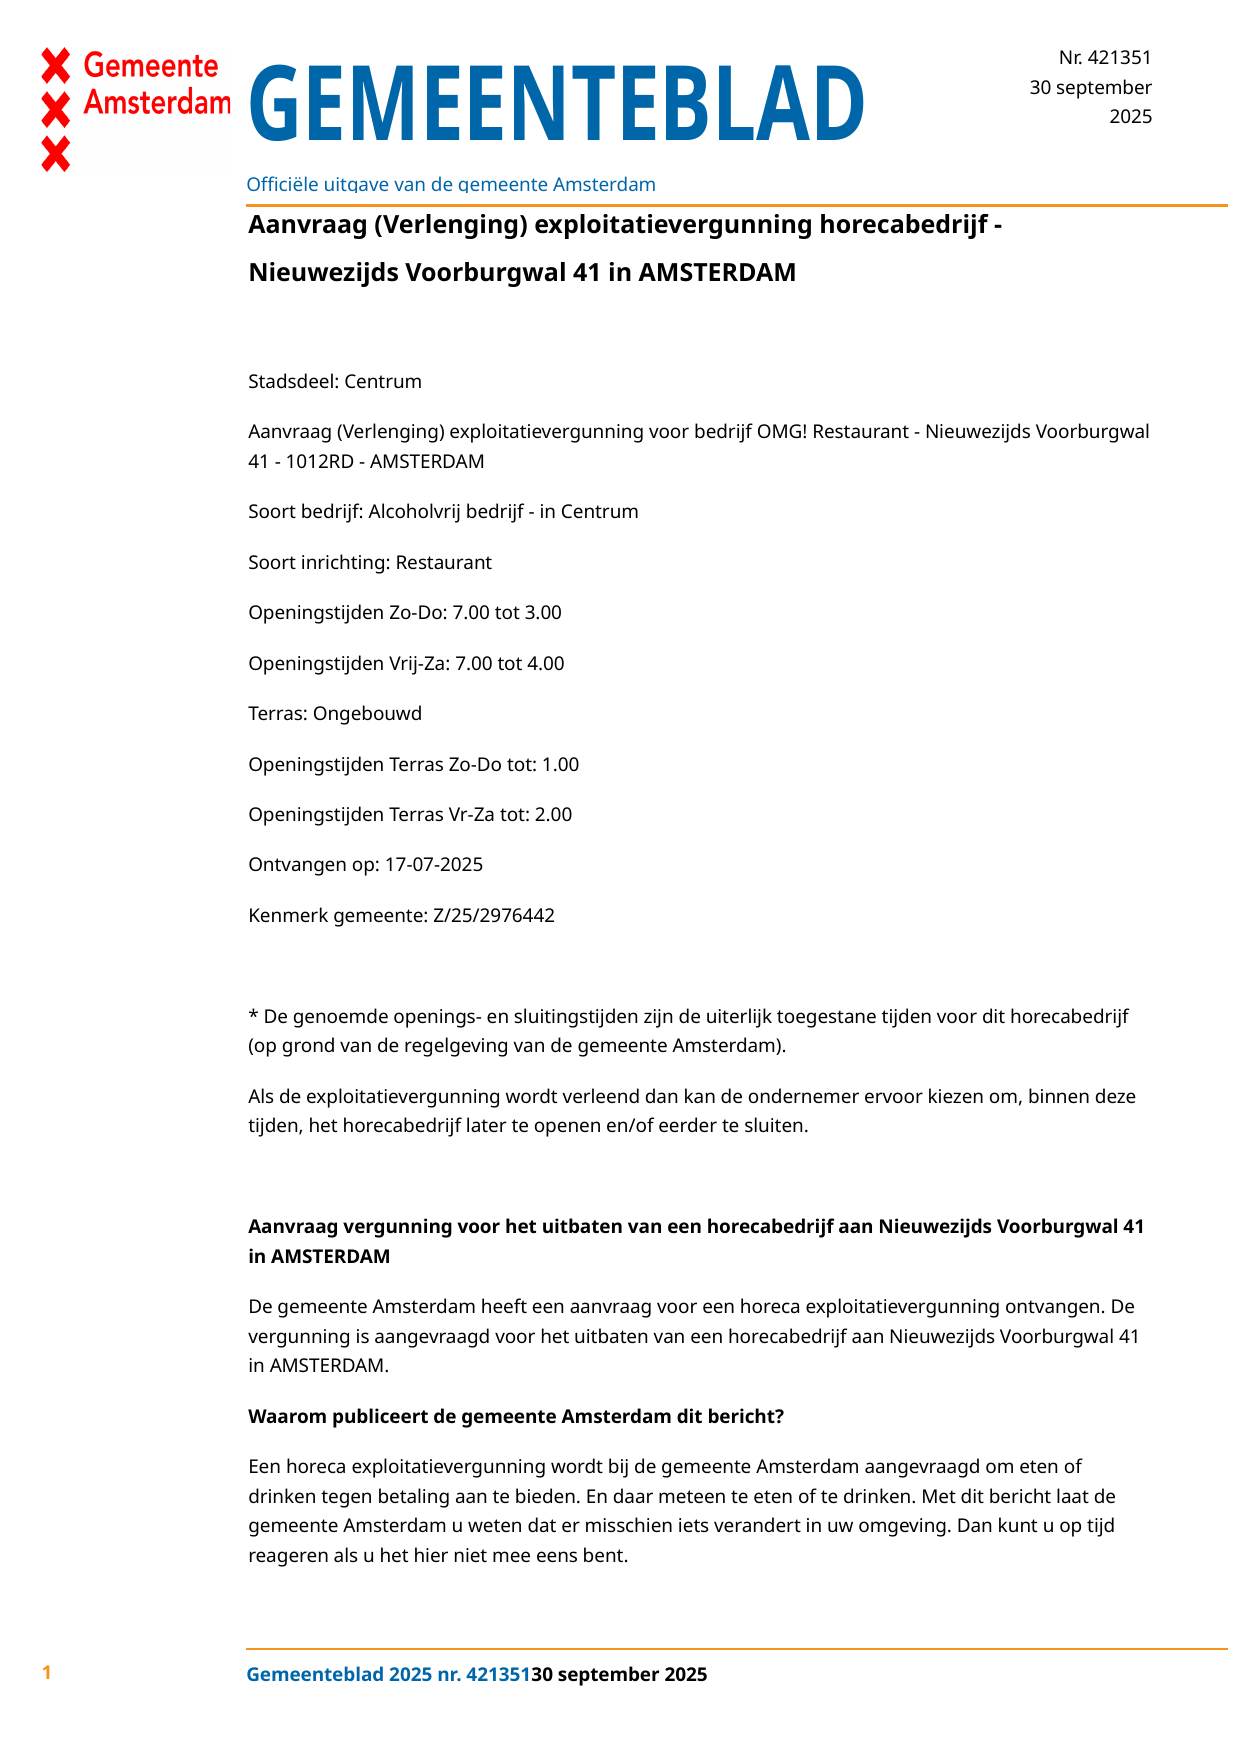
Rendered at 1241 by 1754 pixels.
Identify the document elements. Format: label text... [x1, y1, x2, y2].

text Als de exploitatievergunning wordt verleend dan kan de ondernemer ervoor kiezen om, binnen deze tijden, het horecabedrijf later te openen en/of eerder te sluiten. [248, 1083, 1152, 1138]
text De gemeente Amsterdam heeft een aanvraag voor een horeca exploitatievergunning ontvangen. De vergunning is aangevraagd voor het uitbaten van een horecabedrijf aan Nieuwezijds Voorburgwal 41 in AMSTERDAM. [248, 1293, 1152, 1378]
text Terras: Ongebouwd [248, 700, 1152, 726]
text * De genoemde openings- en sluitingstijden zijn de uiterlijk toegestane tijden voor dit horecabedrijf (op grond van de regelgeving van de gemeente Amsterdam). [248, 1003, 1152, 1058]
text Aanvraag (Verlenging) exploitatievergunning horecabedrijf - Nieuwezijds Voorburgwal 41 in AMSTERDAM [248, 207, 1152, 288]
text Een horeca exploitatievergunning wordt bij de gemeente Amsterdam aangevraagd om eten of drinken tegen betaling aan te bieden. En daar meteen te eten of te drinken. Met dit bericht laat de gemeente Amsterdam u weten dat er misschien iets verandert in uw omgeving. Dan kunt u op tijd reageren als u het hier niet mee eens bent. [248, 1453, 1152, 1568]
text Soort bedrijf: Alcoholvrij bedrijf - in Centrum [248, 499, 1152, 524]
text Openingstijden Terras Vr-Za tot: 2.00 [248, 801, 1152, 827]
text Aanvraag vergunning voor het uitbaten van een horecabedrijf aan Nieuwezijds Voorburgwal 41 in AMSTERDAM [248, 1213, 1152, 1269]
picture [41, 47, 231, 172]
text Soort inrichting: Restaurant [248, 549, 1152, 575]
text Stadsdeel: Centrum [248, 368, 1152, 394]
text Aanvraag (Verlenging) exploitatievergunning voor bedrijf OMG! Restaurant - Nieuwezijds Voorburgwal 41 - 1012RD - AMSTERDAM [248, 419, 1152, 474]
text Ontvangen op: 17-07-2025 [248, 852, 1152, 877]
text Waarom publiceert de gemeente Amsterdam dit bericht? [248, 1403, 1152, 1429]
text Openingstijden Vrij-Za: 7.00 tot 4.00 [248, 650, 1152, 676]
text Kenmerk gemeente: Z/25/2976442 [248, 902, 1152, 928]
text Openingstijden Terras Zo-Do tot: 1.00 [248, 751, 1152, 777]
text Openingstijden Zo-Do: 7.00 tot 3.00 [248, 599, 1152, 625]
